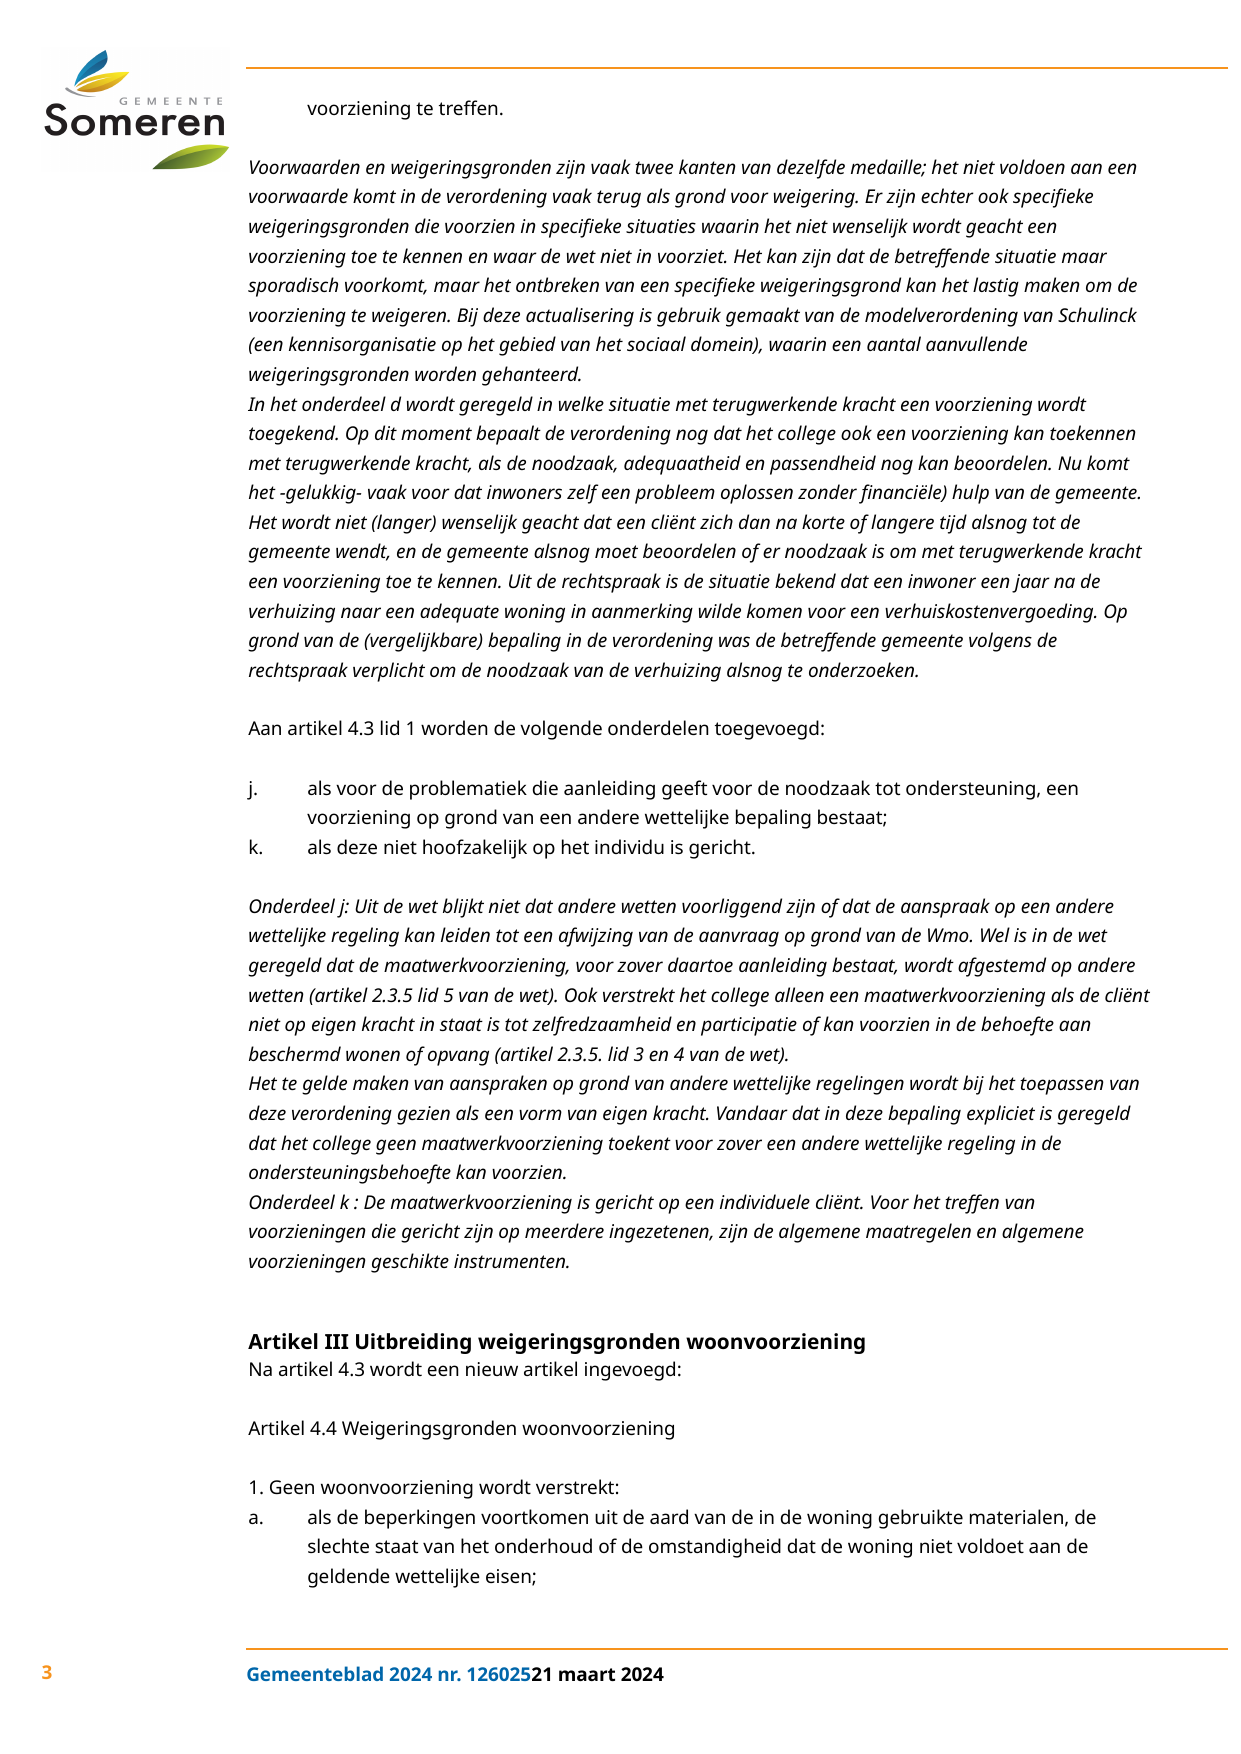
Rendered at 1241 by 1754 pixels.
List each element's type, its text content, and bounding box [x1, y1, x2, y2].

text 1. Geen woonvoorziening wordt verstrekt: [248, 1474, 1152, 1500]
list voorziening te treffen. [248, 95, 1152, 121]
table_header Voorwaarden en weigeringsgronden zijn vaak twee kanten van dezelfde medaille; het niet voldoen aan een voorwaarde komt in de verordening vaak terug als grond voor weigering. Er zijn echter ook specifieke weigeringsgronden die voorzien in specifieke situaties waarin het niet wenselijk wordt geacht een voorziening toe te kennen en waar de wet niet in voorziet. Het kan zijn dat de betreffende situatie maar sporadisch voorkomt, maar het ontbreken van een specifieke weigeringsgrond kan het lastig maken om de voorziening te weigeren. Bij deze actualisering is gebruik gemaakt van de modelverordening van Schulinck (een kennisorganisatie op het gebied van het sociaal domein), waarin een aantal aanvullende weigeringsgronden worden gehanteerd. In het onderdeel d wordt geregeld in welke situatie met terugwerkende kracht een voorziening wordt toegekend. Op dit moment bepaalt de verordening nog dat het college ook een voorziening kan toekennen met terugwerkende kracht, als de noodzaak, adequaatheid en passendheid nog kan beoordelen. Nu komt het -gelukkig- vaak voor dat inwoners zelf een probleem oplossen zonder financiële) hulp van de gemeente. Het wordt niet (langer) wenselijk geacht dat een cliënt zich dan na korte of langere tijd alsnog tot de gemeente wendt, en de gemeente alsnog moet beoordelen of er noodzaak is om met terugwerkende kracht een voorziening toe te kennen. Uit de rechtspraak is de situatie bekend dat een inwoner een jaar na de verhuizing naar een adequate woning in aanmerking wilde komen voor een verhuiskostenvergoeding. Op grond van de (vergelijkbare) bepaling in de verordening was de betreffende gemeente volgens de rechtspraak verplicht om de noodzaak van de verhuizing alsnog te onderzoeken. [248, 154, 1152, 683]
text Na artikel 4.3 wordt een nieuw artikel ingevoegd: [248, 1356, 1152, 1382]
list als de beperkingen voortkomen uit de aard van de in de woning gebruikte materialen, de slechte staat van het onderhoud of de omstandigheid dat de woning niet voldoet aan de geldende wettelijke eisen; [248, 1504, 1152, 1589]
table_header Onderdeel j: Uit de wet blijkt niet dat andere wetten voorliggend zijn of dat de aanspraak op een andere wettelijke regeling kan leiden tot een afwijzing van de aanvraag op grond van de Wmo. Wel is in de wet geregeld dat de maatwerkvoorziening, voor zover daartoe aanleiding bestaat, wordt afgestemd op andere wetten (artikel 2.3.5 lid 5 van de wet). Ook verstrekt het college alleen een maatwerkvoorziening als de cliënt niet op eigen kracht in staat is tot zelfredzaamheid en participatie of kan voorzien in de behoefte aan beschermd wonen of opvang (artikel 2.3.5. lid 3 en 4 van de wet). Het te gelde maken van aanspraken op grond van andere wettelijke regelingen wordt bij het toepassen van deze verordening gezien als een vorm van eigen kracht. Vandaar dat in deze bepaling expliciet is geregeld dat het college geen maatwerkvoorziening toekent voor zover een andere wettelijke regeling in de ondersteuningsbehoefte kan voorzien. Onderdeel k : De maatwerkvoorziening is gericht op een individuele cliënt. Voor het treffen van voorzieningen die gericht zijn op meerdere ingezetenen, zijn de algemene maatregelen en algemene voorzieningen geschikte instrumenten. [248, 893, 1152, 1274]
list als deze niet hoofzakelijk op het individu is gericht. [248, 834, 1152, 859]
text Aan artikel 4.3 lid 1 worden de volgende onderdelen toegevoegd: [248, 716, 1152, 741]
picture [41, 47, 231, 172]
text Artikel III Uitbreiding weigeringsgronden woonvoorziening [248, 1327, 1152, 1356]
text Artikel 4.4 Weigeringsgronden woonvoorziening [248, 1415, 1152, 1441]
list als voor de problematiek die aanleiding geeft voor de noodzaak tot ondersteuning, een voorziening op grond van een andere wettelijke bepaling bestaat; [248, 775, 1152, 830]
